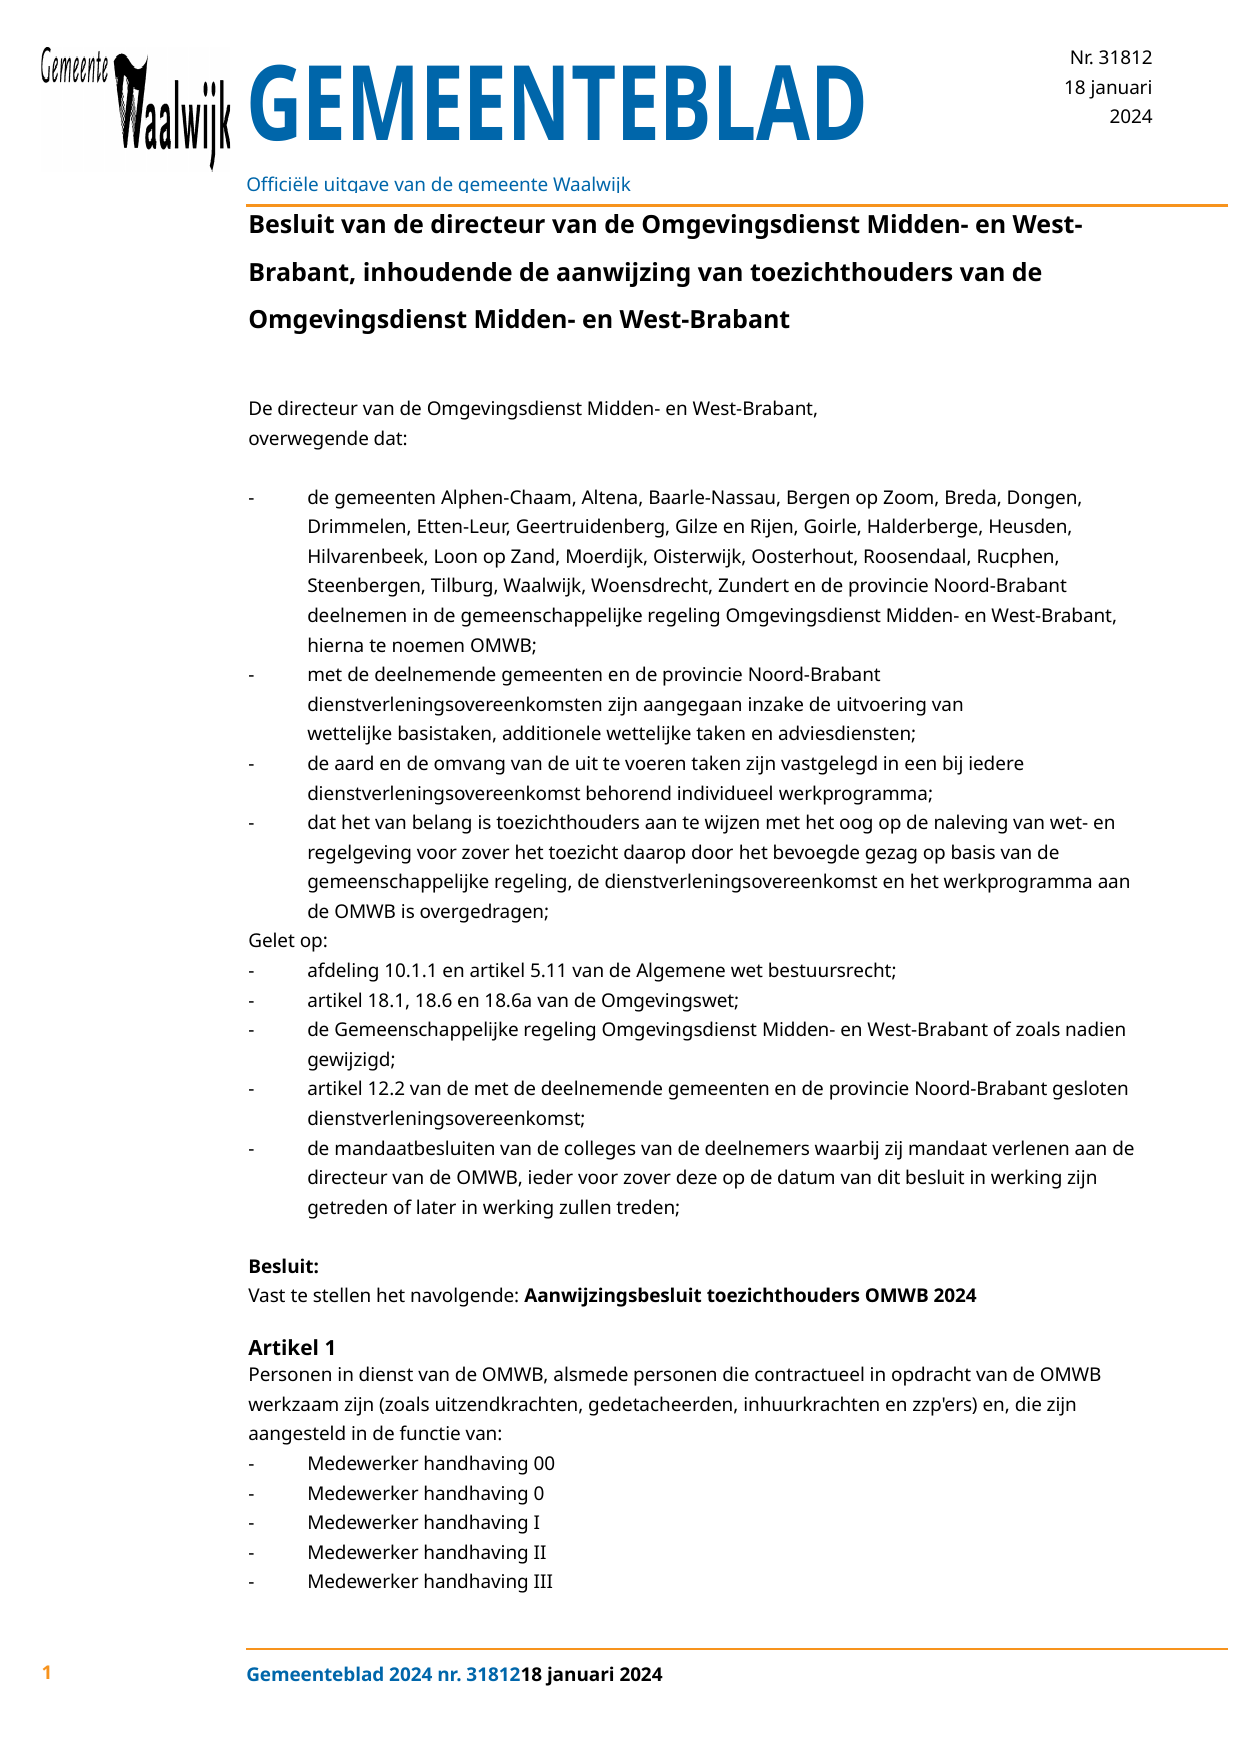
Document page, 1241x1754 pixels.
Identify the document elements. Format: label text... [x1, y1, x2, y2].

list de gemeenten Alphen-Chaam, Altena, Baarle-Nassau, Bergen op Zoom, Breda, Dongen, Drimmelen, Etten-Leur, Geertruidenberg, Gilze en Rijen, Goirle, Halderberge, Heusden, Hilvarenbeek, Loon op Zand, Moerdijk, Oisterwijk, Oosterhout, Roosendaal, Rucphen, Steenbergen, Tilburg, Waalwijk, Woensdrecht, Zundert en de provincie Noord-Brabant deelnemen in de gemeenschappelijke regeling Omgevingsdienst Midden- en West-Brabant, hierna te noemen OMWB; [248, 484, 1152, 657]
list afdeling 10.1.1 en artikel 5.11 van de Algemene wet bestuursrecht; [248, 957, 1152, 983]
list met de deelnemende gemeenten en de provincie Noord-Brabant dienstverleningsovereenkomsten zijn aangegaan inzake de uitvoering van wettelijke basistaken, additionele wettelijke taken en adviesdiensten; [248, 661, 1152, 746]
list Medewerker handhaving I [248, 1509, 1152, 1535]
list Medewerker handhaving III [248, 1568, 1152, 1594]
list Medewerker handhaving II [248, 1539, 1152, 1565]
text Besluit van de directeur van de Omgevingsdienst Midden- en West-Brabant, inhoudende de aanwijzing van toezichthouders van de Omgevingsdienst Midden- en West-Brabant [248, 207, 1152, 336]
text Personen in dienst van de OMWB, alsmede personen die contractueel in opdracht van de OMWB werkzaam zijn (zoals uitzendkrachten, gedetacheerden, inhuurkrachten en zzp'ers) en, die zijn aangesteld in de functie van: [248, 1361, 1152, 1446]
text Vast te stellen het navolgende: Aanwijzingsbesluit toezichthouders OMWB 2024 [248, 1283, 1152, 1308]
picture [41, 47, 231, 172]
list artikel 12.2 van de met de deelnemende gemeenten en de provincie Noord-Brabant gesloten dienstverleningsovereenkomst; [248, 1076, 1152, 1131]
list de Gemeenschappelijke regeling Omgevingsdienst Midden- en West-Brabant of zoals nadien gewijzigd; [248, 1016, 1152, 1072]
list de aard en de omvang van de uit te voeren taken zijn vastgelegd in een bij iedere dienstverleningsovereenkomst behorend individueel werkprogramma; [248, 750, 1152, 805]
list artikel 18.1, 18.6 en 18.6a van de Omgevingswet; [248, 987, 1152, 1012]
list dat het van belang is toezichthouders aan te wijzen met het oog op de naleving van wet- en regelgeving voor zover het toezicht daarop door het bevoegde gezag op basis van de gemeenschappelijke regeling, de dienstverleningsovereenkomst en het werkprogramma aan de OMWB is overgedragen; [248, 809, 1152, 924]
list Medewerker handhaving 00 [248, 1450, 1152, 1476]
text Artikel 1 [248, 1333, 1152, 1361]
list Medewerker handhaving 0 [248, 1480, 1152, 1506]
text overwegende dat: [248, 425, 1152, 450]
text Besluit: [248, 1253, 1152, 1279]
text Gelet op: [248, 928, 1152, 953]
text De directeur van de Omgevingsdienst Midden- en West-Brabant, [248, 395, 1152, 421]
list de mandaatbesluiten van de colleges van de deelnemers waarbij zij mandaat verlenen aan de directeur van de OMWB, ieder voor zover deze op de datum van dit besluit in werking zijn getreden of later in werking zullen treden; [248, 1135, 1152, 1219]
